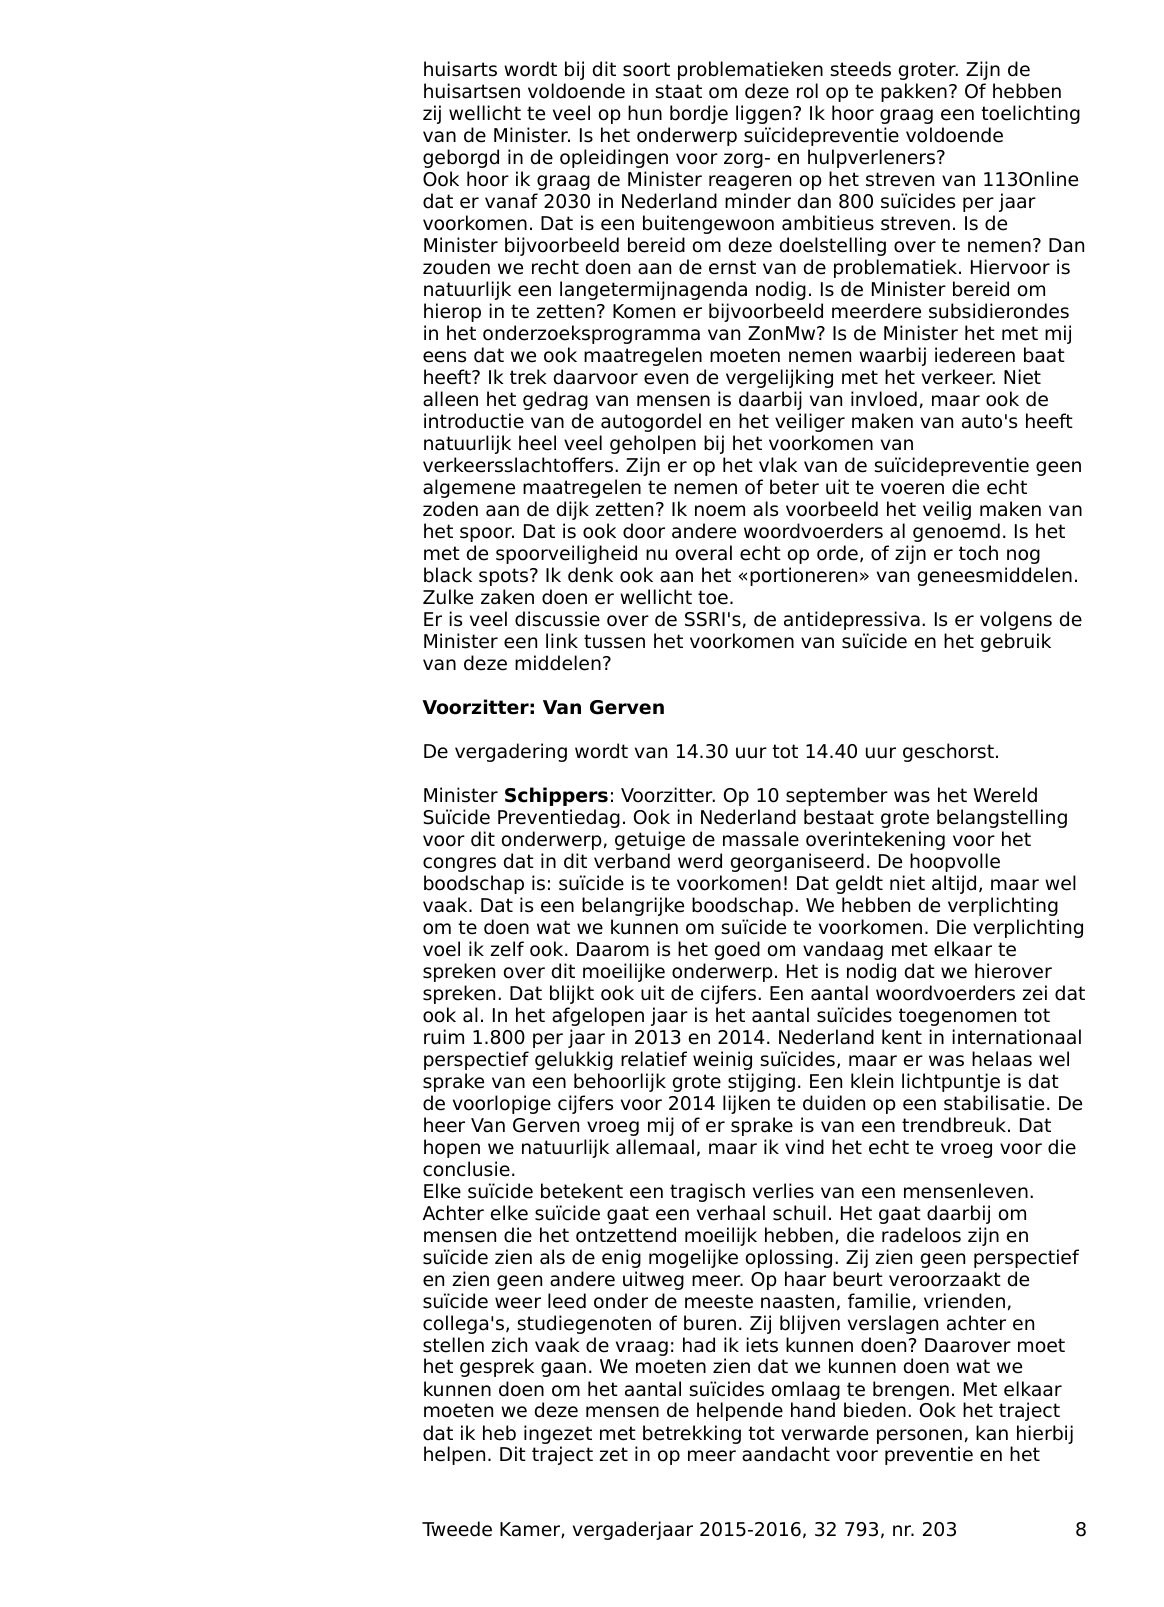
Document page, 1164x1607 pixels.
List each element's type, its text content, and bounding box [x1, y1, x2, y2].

text Er is veel discussie over de SSRI's, de antidepressiva. Is er volgens de Minister een link tussen het voorkomen van suïcide en het gebruik van deze middelen? [422, 608, 1087, 674]
text Voorzitter: Van Gerven [422, 697, 1087, 719]
text Elke suïcide betekent een tragisch verlies van een mensenleven. Achter elke suïcide gaat een verhaal schuil. Het gaat daarbij om mensen die het ontzettend moeilijk hebben, die radeloos zijn en suïcide zien als de enig mogelijke oplossing. Zij zien geen perspectief en zien geen andere uitweg meer. Op haar beurt veroorzaakt de suïcide weer leed onder de meeste naasten, familie, vrienden, collega's, studiegenoten of buren. Zij blijven verslagen achter en stellen zich vaak de vraag: had ik iets kunnen doen? Daarover moet het gesprek gaan. We moeten zien dat we kunnen doen wat we kunnen doen om het aantal suïcides omlaag te brengen. Met elkaar moeten we deze mensen de helpende hand bieden. Ook het traject dat ik heb ingezet met betrekking tot verwarde personen, kan hierbij helpen. Dit traject zet in op meer aandacht voor preventie en het [422, 1181, 1087, 1466]
text De vergadering wordt van 14.30 uur tot 14.40 uur geschorst. [422, 741, 1087, 763]
text Ook hoor ik graag de Minister reageren op het streven van 113Online dat er vanaf 2030 in Nederland minder dan 800 suïcides per jaar voorkomen. Dat is een buitengewoon ambitieus streven. Is de Minister bijvoorbeeld bereid om deze doelstelling over te nemen? Dan zouden we recht doen aan de ernst van de problematiek. Hiervoor is natuurlijk een langetermijnagenda nodig. Is de Minister bereid om hierop in te zetten? Komen er bijvoorbeeld meerdere subsidierondes in het onderzoeksprogramma van ZonMw? Is de Minister het met mij eens dat we ook maatregelen moeten nemen waarbij iedereen baat heeft? Ik trek daarvoor even de vergelijking met het verkeer. Niet alleen het gedrag van mensen is daarbij van invloed, maar ook de introductie van de autogordel en het veiliger maken van auto's heeft natuurlijk heel veel geholpen bij het voorkomen van verkeersslachtoffers. Zijn er op het vlak van de suïcidepreventie geen algemene maatregelen te nemen of beter uit te voeren die echt zoden aan de dijk zetten? Ik noem als voorbeeld het veilig maken van het spoor. Dat is ook door andere woordvoerders al genoemd. Is het met de spoorveiligheid nu overal echt op orde, of zijn er toch nog black spots? Ik denk ook aan het «portioneren» van geneesmiddelen. Zulke zaken doen er wellicht toe. [422, 169, 1087, 608]
text Minister Schippers: Voorzitter. Op 10 september was het Wereld Suïcide Preventiedag. Ook in Nederland bestaat grote belangstelling voor dit onderwerp, getuige de massale overintekening voor het congres dat in dit verband werd georganiseerd. De hoopvolle boodschap is: suïcide is te voorkomen! Dat geldt niet altijd, maar wel vaak. Dat is een belangrijke boodschap. We hebben de verplichting om te doen wat we kunnen om suïcide te voorkomen. Die verplichting voel ik zelf ook. Daarom is het goed om vandaag met elkaar te spreken over dit moeilijke onderwerp. Het is nodig dat we hierover spreken. Dat blijkt ook uit de cijfers. Een aantal woordvoerders zei dat ook al. In het afgelopen jaar is het aantal suïcides toegenomen tot ruim 1.800 per jaar in 2013 en 2014. Nederland kent in internationaal perspectief gelukkig relatief weinig suïcides, maar er was helaas wel sprake van een behoorlijk grote stijging. Een klein lichtpuntje is dat de voorlopige cijfers voor 2014 lijken te duiden op een stabilisatie. De heer Van Gerven vroeg mij of er sprake is van een trendbreuk. Dat hopen we natuurlijk allemaal, maar ik vind het echt te vroeg voor die conclusie. [422, 785, 1087, 1181]
text huisarts wordt bij dit soort problematieken steeds groter. Zijn de huisartsen voldoende in staat om deze rol op te pakken? Of hebben zij wellicht te veel op hun bordje liggen? Ik hoor graag een toelichting van de Minister. Is het onderwerp suïcidepreventie voldoende geborgd in de opleidingen voor zorg- en hulpverleners? [422, 59, 1087, 169]
